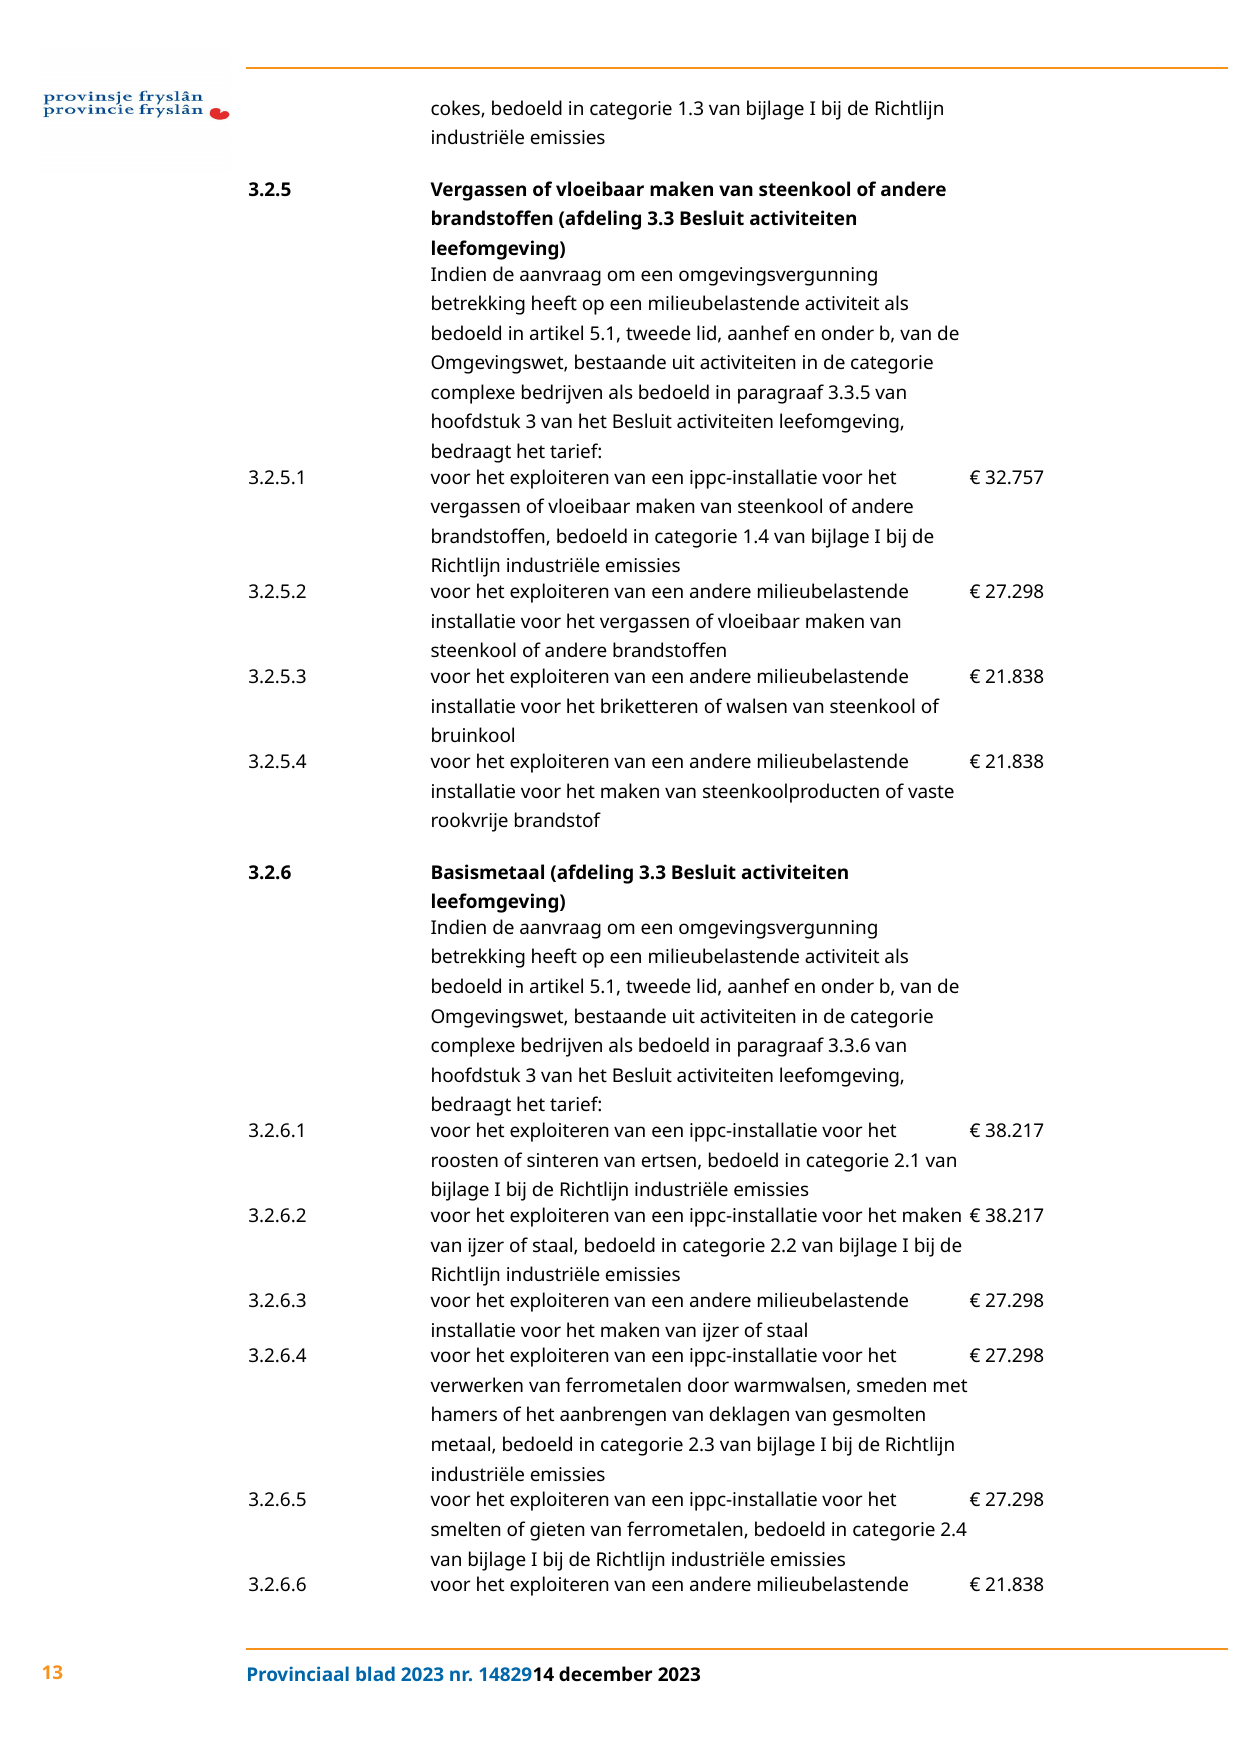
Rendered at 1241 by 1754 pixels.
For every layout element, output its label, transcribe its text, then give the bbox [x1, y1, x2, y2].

table_cell 3.2.5.4 [248, 748, 430, 833]
table_cell voor het exploiteren van een andere milieubelastende installatie voor het briketteren of walsen van steenkool of bruinkool [430, 663, 969, 748]
table_cell € 32.757 [969, 464, 1152, 578]
table_cell [430, 833, 969, 859]
table_cell € 27.298 [969, 1343, 1152, 1487]
picture [41, 47, 231, 172]
table_cell [969, 95, 1152, 150]
table_cell 3.2.6.4 [248, 1343, 430, 1487]
table_cell € 21.838 [969, 748, 1152, 833]
table_cell 3.2.6.3 [248, 1287, 430, 1342]
table_cell [969, 176, 1152, 261]
table_cell 3.2.6.5 [248, 1487, 430, 1571]
table_cell voor het exploiteren van een andere milieubelastende installatie voor het maken van ijzer of staal [430, 1287, 969, 1342]
table_cell [969, 261, 1152, 464]
table_cell 3.2.6.2 [248, 1202, 430, 1287]
table_cell 3.2.5 [248, 176, 430, 261]
table_cell € 27.298 [969, 1287, 1152, 1342]
table_cell € 38.217 [969, 1202, 1152, 1287]
table_cell voor het exploiteren van een ippc-installatie voor het verwerken van ferrometalen door warmwalsen, smeden met hamers of het aanbrengen van deklagen van gesmolten metaal, bedoeld in categorie 2.3 van bijlage I bij de Richtlijn industriële emissies [430, 1343, 969, 1487]
table_cell € 21.838 [969, 1571, 1152, 1597]
table_cell € 27.298 [969, 579, 1152, 663]
table_cell € 38.217 [969, 1118, 1152, 1202]
table_cell 3.2.5.2 [248, 579, 430, 663]
table_cell [969, 150, 1152, 176]
table_cell [969, 833, 1152, 859]
table_cell [969, 859, 1152, 914]
table_cell 3.2.6.6 [248, 1571, 430, 1597]
table_cell voor het exploiteren van een andere milieubelastende [430, 1571, 969, 1597]
table_cell Vergassen of vloeibaar maken van steenkool of andere brandstoffen (afdeling 3.3 Besluit activiteiten leefomgeving) [430, 176, 969, 261]
table_cell € 27.298 [969, 1487, 1152, 1571]
table_cell [248, 95, 430, 150]
table_cell [969, 914, 1152, 1117]
table_cell [248, 261, 430, 464]
table_cell Indien de aanvraag om een omgevingsvergunning betrekking heeft op een milieubelastende activiteit als bedoeld in artikel 5.1, tweede lid, aanhef en onder b, van de Omgevingswet, bestaande uit activiteiten in de categorie complexe bedrijven als bedoeld in paragraaf 3.3.6 van hoofdstuk 3 van het Besluit activiteiten leefomgeving, bedraagt het tarief: [430, 914, 969, 1117]
table_cell voor het exploiteren van een ippc-installatie voor het roosten of sinteren van ertsen, bedoeld in categorie 2.1 van bijlage I bij de Richtlijn industriële emissies [430, 1118, 969, 1202]
table_cell [248, 914, 430, 1117]
table_cell Indien de aanvraag om een omgevingsvergunning betrekking heeft op een milieubelastende activiteit als bedoeld in artikel 5.1, tweede lid, aanhef en onder b, van de Omgevingswet, bestaande uit activiteiten in de categorie complexe bedrijven als bedoeld in paragraaf 3.3.5 van hoofdstuk 3 van het Besluit activiteiten leefomgeving, bedraagt het tarief: [430, 261, 969, 464]
table_cell Basismetaal (afdeling 3.3 Besluit activiteiten leefomgeving) [430, 859, 969, 914]
table_cell voor het exploiteren van een andere milieubelastende installatie voor het maken van steenkoolproducten of vaste rookvrije brandstof [430, 748, 969, 833]
table_cell 3.2.5.1 [248, 464, 430, 578]
table_cell 3.2.5.3 [248, 663, 430, 748]
table_cell voor het exploiteren van een andere milieubelastende installatie voor het vergassen of vloeibaar maken van steenkool of andere brandstoffen [430, 579, 969, 663]
table_cell cokes, bedoeld in categorie 1.3 van bijlage I bij de Richtlijn industriële emissies [430, 95, 969, 150]
table_cell [248, 150, 430, 176]
table_cell [248, 833, 430, 859]
table_cell 3.2.6 [248, 859, 430, 914]
table_cell [430, 150, 969, 176]
table_cell voor het exploiteren van een ippc-installatie voor het maken van ijzer of staal, bedoeld in categorie 2.2 van bijlage I bij de Richtlijn industriële emissies [430, 1202, 969, 1287]
table_cell € 21.838 [969, 663, 1152, 748]
table_cell voor het exploiteren van een ippc-installatie voor het vergassen of vloeibaar maken van steenkool of andere brandstoffen, bedoeld in categorie 1.4 van bijlage I bij de Richtlijn industriële emissies [430, 464, 969, 578]
table_cell voor het exploiteren van een ippc-installatie voor het smelten of gieten van ferrometalen, bedoeld in categorie 2.4 van bijlage I bij de Richtlijn industriële emissies [430, 1487, 969, 1571]
table_cell 3.2.6.1 [248, 1118, 430, 1202]
